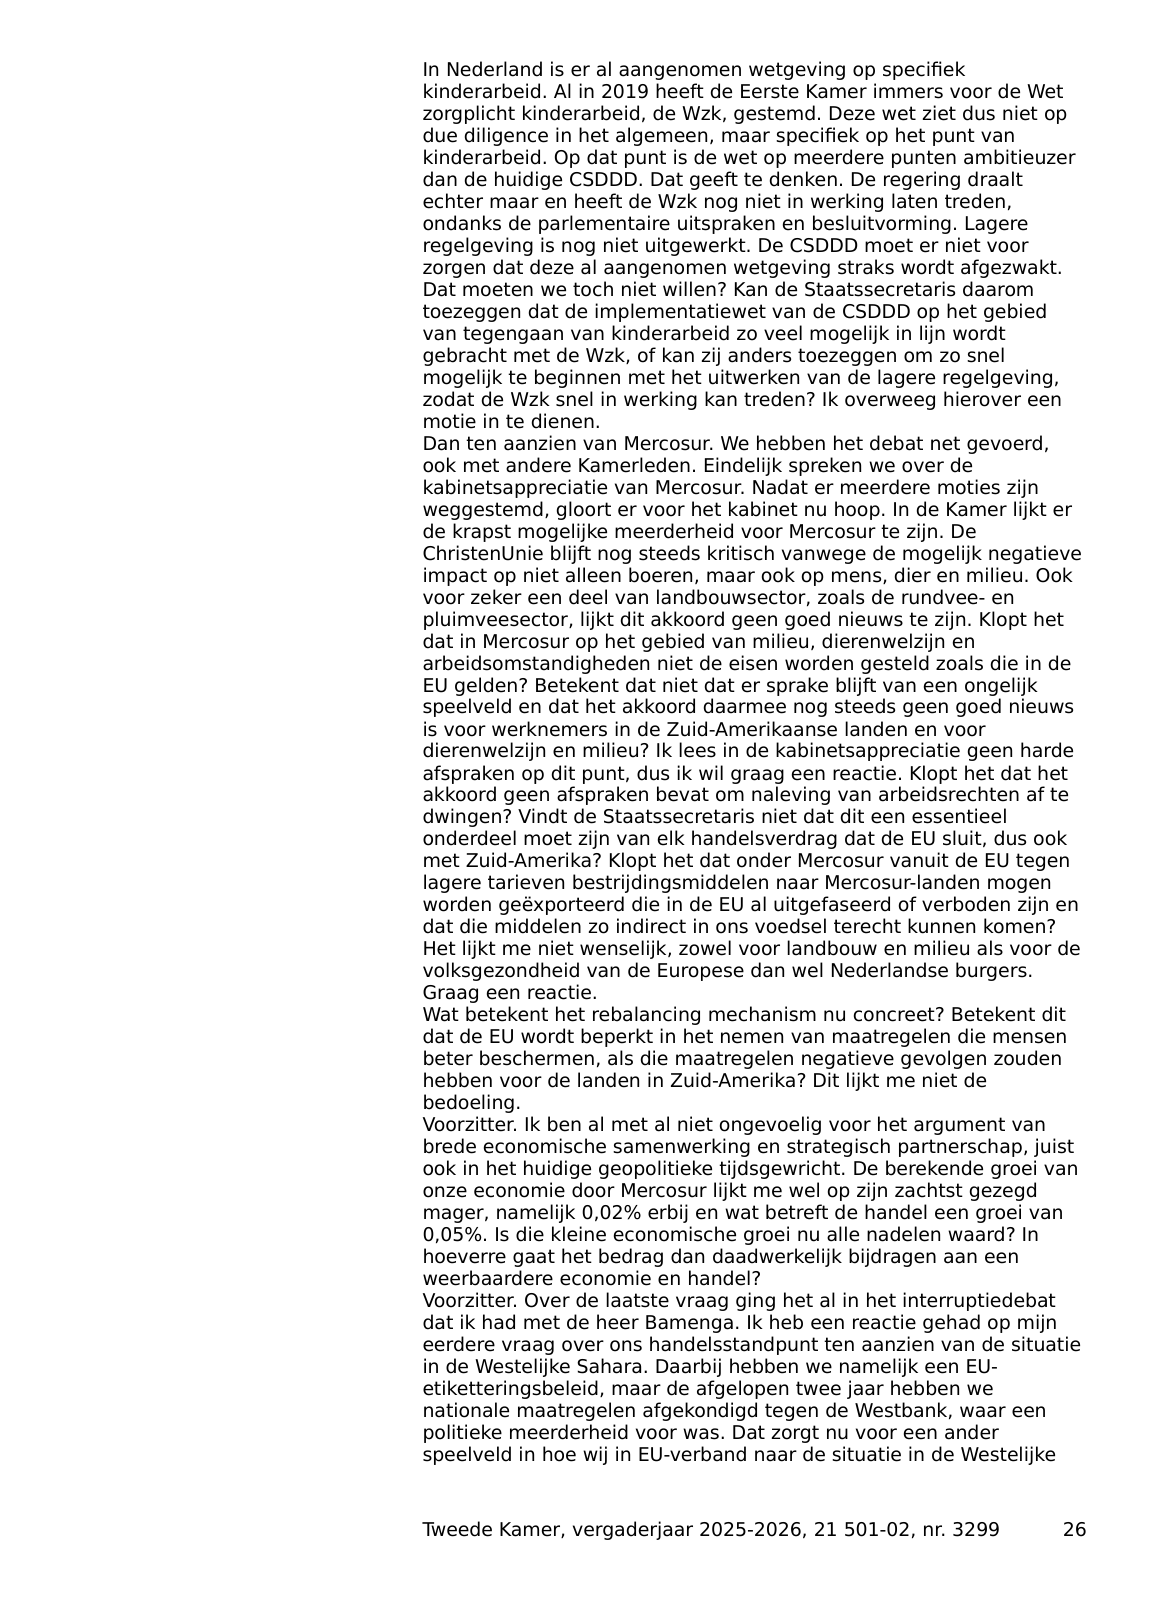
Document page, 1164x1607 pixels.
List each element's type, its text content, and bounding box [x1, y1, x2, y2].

text In Nederland is er al aangenomen wetgeving op specifiek kinderarbeid. Al in 2019 heeft de Eerste Kamer immers voor de Wet zorgplicht kinderarbeid, de Wzk, gestemd. Deze wet ziet dus niet op due diligence in het algemeen, maar specifiek op het punt van kinderarbeid. Op dat punt is de wet op meerdere punten ambitieuzer dan de huidige CSDDD. Dat geeft te denken. De regering draalt echter maar en heeft de Wzk nog niet in werking laten treden, ondanks de parlementaire uitspraken en besluitvorming. Lagere regelgeving is nog niet uitgewerkt. De CSDDD moet er niet voor zorgen dat deze al aangenomen wetgeving straks wordt afgezwakt. Dat moeten we toch niet willen? Kan de Staatssecretaris daarom toezeggen dat de implementatiewet van de CSDDD op het gebied van tegengaan van kinderarbeid zo veel mogelijk in lijn wordt gebracht met de Wzk, of kan zij anders toezeggen om zo snel mogelijk te beginnen met het uitwerken van de lagere regelgeving, zodat de Wzk snel in werking kan treden? Ik overweeg hierover een motie in te dienen. [422, 59, 1087, 433]
text Dan ten aanzien van Mercosur. We hebben het debat net gevoerd, ook met andere Kamerleden. Eindelijk spreken we over de kabinetsappreciatie van Mercosur. Nadat er meerdere moties zijn weggestemd, gloort er voor het kabinet nu hoop. In de Kamer lijkt er de krapst mogelijke meerderheid voor Mercosur te zijn. De ChristenUnie blijft nog steeds kritisch vanwege de mogelijk negatieve impact op niet alleen boeren, maar ook op mens, dier en milieu. Ook voor zeker een deel van landbouwsector, zoals de rundvee- en pluimveesector, lijkt dit akkoord geen goed nieuws te zijn. Klopt het dat in Mercosur op het gebied van milieu, dierenwelzijn en arbeidsomstandigheden niet de eisen worden gesteld zoals die in de EU gelden? Betekent dat niet dat er sprake blijft van een ongelijk speelveld en dat het akkoord daarmee nog steeds geen goed nieuws is voor werknemers in de Zuid-Amerikaanse landen en voor dierenwelzijn en milieu? Ik lees in de kabinetsappreciatie geen harde afspraken op dit punt, dus ik wil graag een reactie. Klopt het dat het akkoord geen afspraken bevat om naleving van arbeidsrechten af te dwingen? Vindt de Staatssecretaris niet dat dit een essentieel onderdeel moet zijn van elk handelsverdrag dat de EU sluit, dus ook met Zuid-Amerika? Klopt het dat onder Mercosur vanuit de EU tegen lagere tarieven bestrijdingsmiddelen naar Mercosur-landen mogen worden geëxporteerd die in de EU al uitgefaseerd of verboden zijn en dat die middelen zo indirect in ons voedsel terecht kunnen komen? Het lijkt me niet wenselijk, zowel voor landbouw en milieu als voor de volksgezondheid van de Europese dan wel Nederlandse burgers. Graag een reactie. [422, 433, 1087, 1004]
text Wat betekent het rebalancing mechanism nu concreet? Betekent dit dat de EU wordt beperkt in het nemen van maatregelen die mensen beter beschermen, als die maatregelen negatieve gevolgen zouden hebben voor de landen in Zuid-Amerika? Dit lijkt me niet de bedoeling. [422, 1004, 1087, 1114]
text Voorzitter. Over de laatste vraag ging het al in het interruptiedebat dat ik had met de heer Bamenga. Ik heb een reactie gehad op mijn eerdere vraag over ons handelsstandpunt ten aanzien van de situatie in de Westelijke Sahara. Daarbij hebben we namelijk een EU-etiketteringsbeleid, maar de afgelopen twee jaar hebben we nationale maatregelen afgekondigd tegen de Westbank, waar een politieke meerderheid voor was. Dat zorgt nu voor een ander speelveld in hoe wij in EU-verband naar de situatie in de Westelijke [422, 1290, 1087, 1466]
text Voorzitter. Ik ben al met al niet ongevoelig voor het argument van brede economische samenwerking en strategisch partnerschap, juist ook in het huidige geopolitieke tijdsgewricht. De berekende groei van onze economie door Mercosur lijkt me wel op zijn zachtst gezegd mager, namelijk 0,02% erbij en wat betreft de handel een groei van 0,05%. Is die kleine economische groei nu alle nadelen waard? In hoeverre gaat het bedrag dan daadwerkelijk bijdragen aan een weerbaardere economie en handel? [422, 1114, 1087, 1290]
